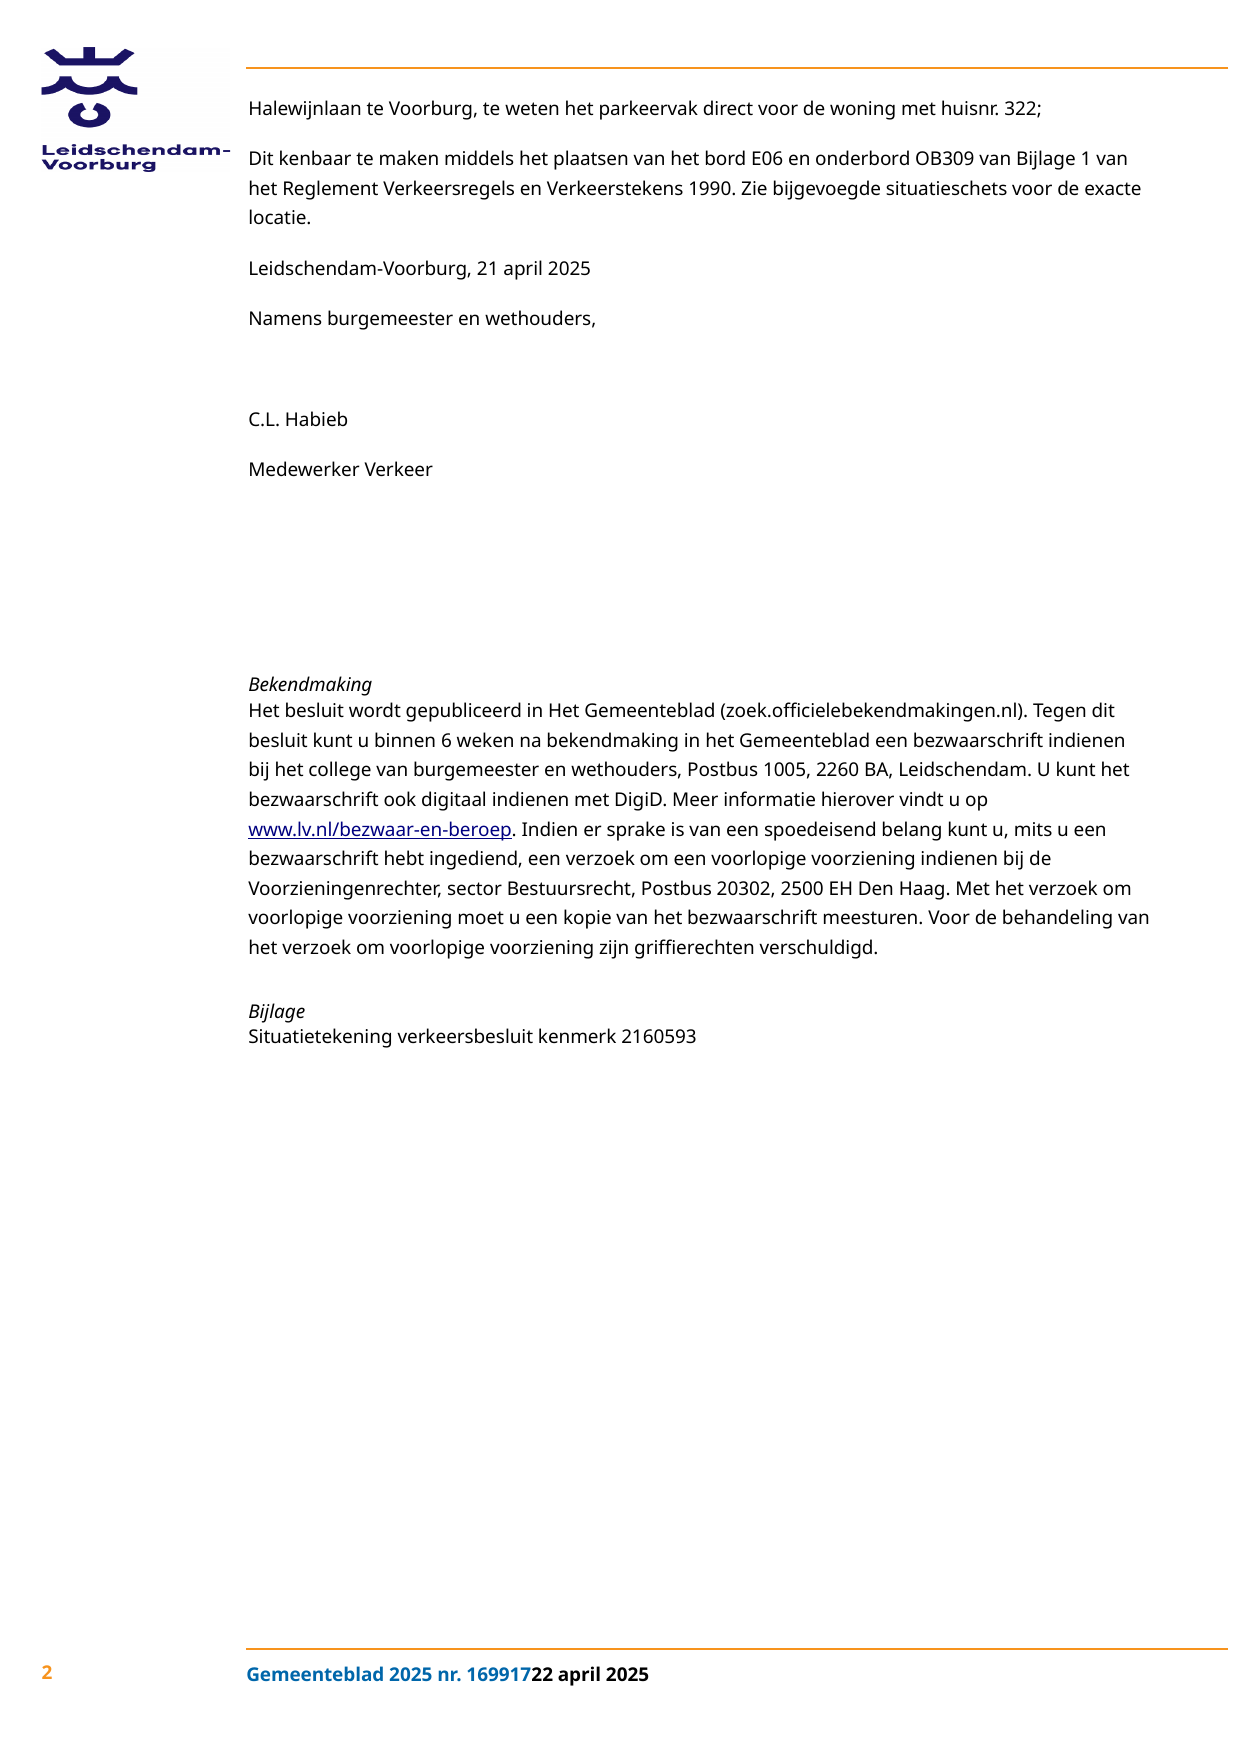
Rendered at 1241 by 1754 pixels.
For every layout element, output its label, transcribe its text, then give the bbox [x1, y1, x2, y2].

picture [41, 47, 231, 172]
text Medewerker Verkeer [248, 456, 1152, 482]
text Namens burgemeester en wethouders, [248, 305, 1152, 331]
text C.L. Habieb [248, 406, 1152, 432]
text Bekendmaking [248, 672, 1152, 697]
text Situatietekening verkeersbesluit kenmerk 2160593 [248, 1024, 1152, 1049]
text Het besluit wordt gepubliceerd in Het Gemeenteblad (zoek.officielebekendmakingen.nl). Tegen dit besluit kunt u binnen 6 weken na bekendmaking in het Gemeenteblad een bezwaarschrift indienen bij het college van burgemeester en wethouders, Postbus 1005, 2260 BA, Leidschendam. U kunt het bezwaarschrift ook digitaal indienen met DigiD. Meer informatie hierover vindt u op www.lv.nl/bezwaar-en-beroep. Indien er sprake is van een spoedeisend belang kunt u, mits u een bezwaarschrift hebt ingediend, een verzoek om een voorlopige voorziening indienen bij de Voorzieningenrechter, sector Bestuursrecht, Postbus 20302, 2500 EH Den Haag. Met het verzoek om voorlopige voorziening moet u een kopie van het bezwaarschrift meesturen. Voor de behandeling van het verzoek om voorlopige voorziening zijn griffierechten verschuldigd. [248, 697, 1152, 960]
text Bijlage [248, 998, 1152, 1024]
text Halewijnlaan te Voorburg, te weten het parkeervak direct voor de woning met huisnr. 322; [248, 95, 1152, 121]
text Dit kenbaar te maken middels het plaatsen van het bord E06 en onderbord OB309 van Bijlage 1 van het Reglement Verkeersregels en Verkeerstekens 1990. Zie bijgevoegde situatieschets voor de exacte locatie. [248, 145, 1152, 230]
text Leidschendam-Voorburg, 21 april 2025 [248, 255, 1152, 281]
